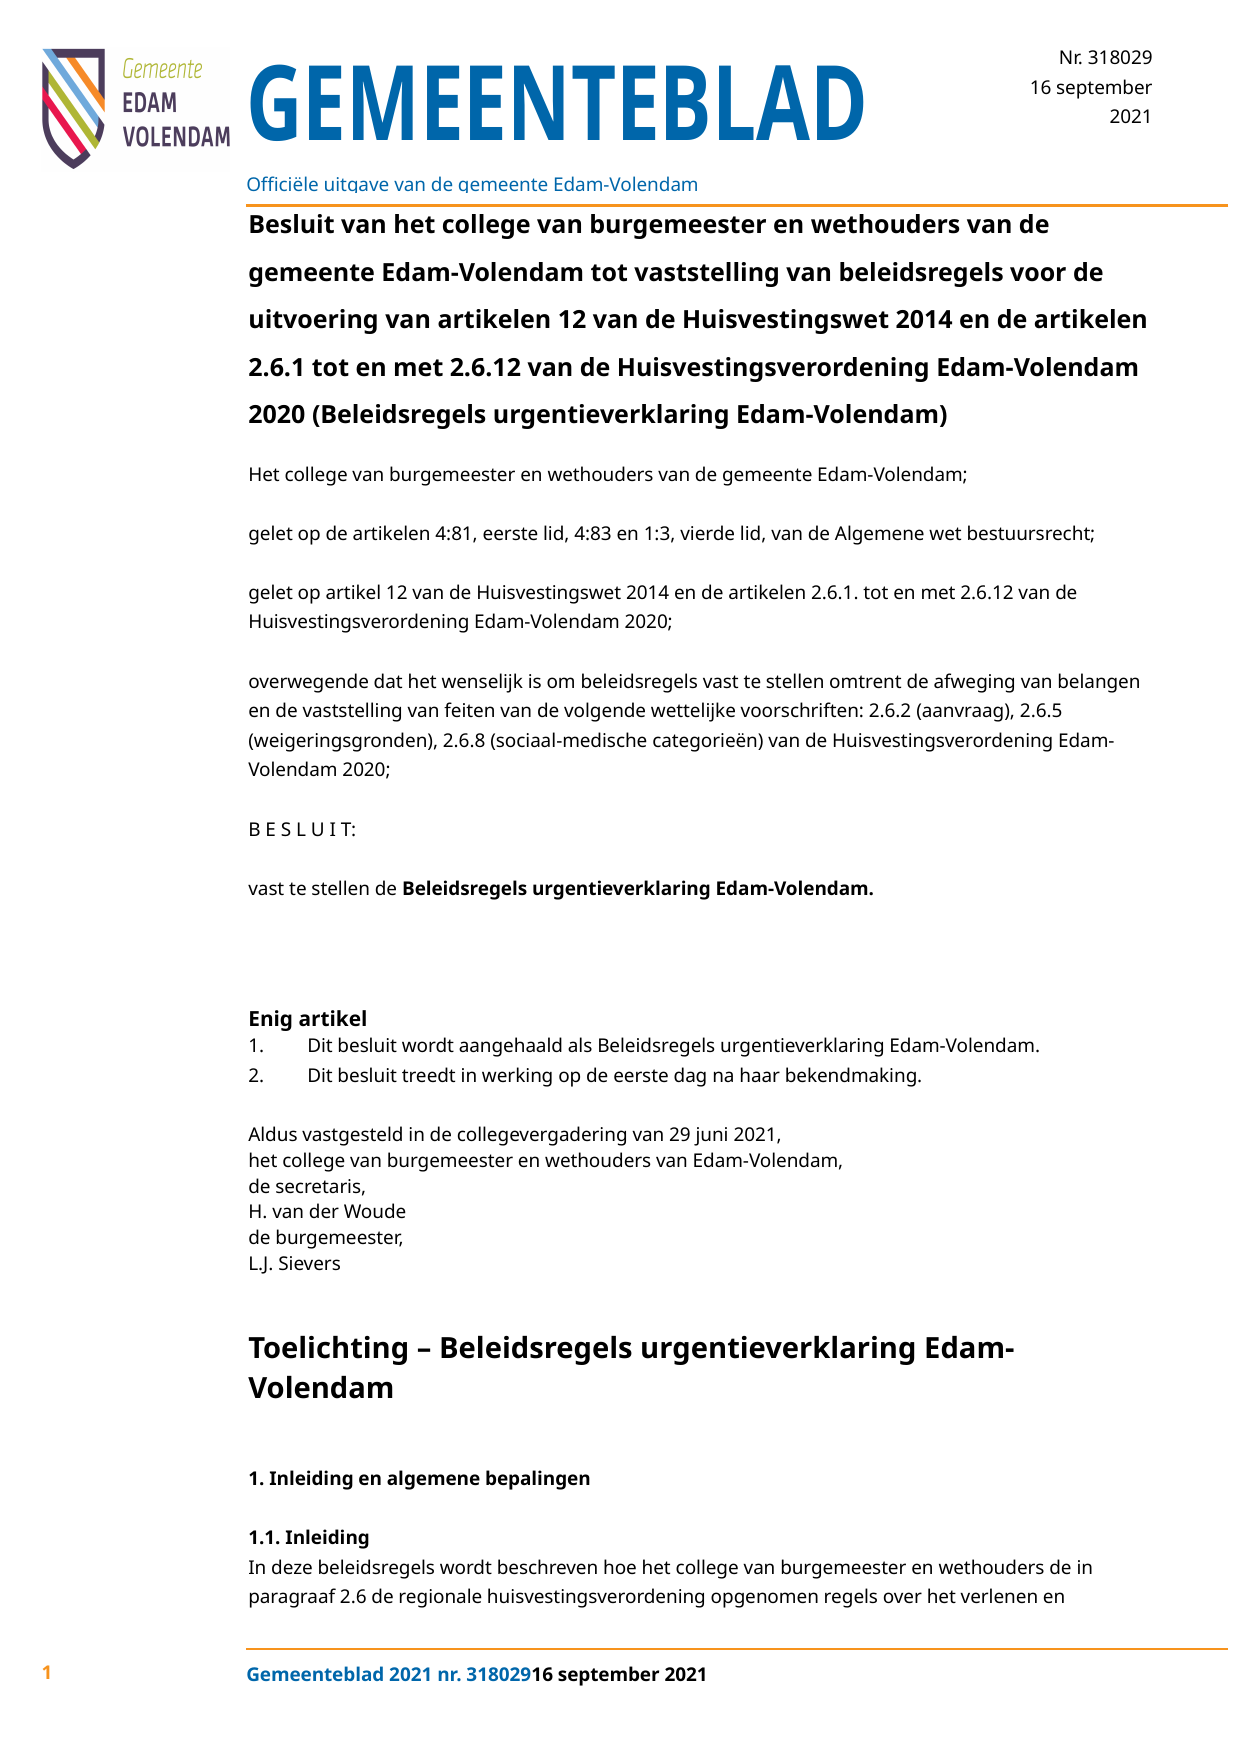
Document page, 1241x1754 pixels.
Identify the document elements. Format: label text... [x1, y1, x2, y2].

text Toelichting – Beleidsregels urgentieverklaring Edam-Volendam [248, 1327, 1152, 1407]
text Besluit van het college van burgemeester en wethouders van de gemeente Edam-Volendam tot vaststelling van beleidsregels voor de uitvoering van artikelen 12 van de Huisvestingswet 2014 en de artikelen 2.6.1 tot en met 2.6.12 van de Huisvestingsverordening Edam-Volendam 2020 (Beleidsregels urgentieverklaring Edam-Volendam) [248, 207, 1152, 431]
text overwegende dat het wenselijk is om beleidsregels vast te stellen omtrent de afweging van belangen en de vaststelling van feiten van de volgende wettelijke voorschriften: 2.6.2 (aanvraag), 2.6.5 (weigeringsgronden), 2.6.8 (sociaal-medische categorieën) van de Huisvestingsverordening Edam-Volendam 2020; [248, 668, 1152, 782]
text Aldus vastgesteld in de collegevergadering van 29 juni 2021, [248, 1121, 1152, 1147]
text Het college van burgemeester en wethouders van de gemeente Edam-Volendam; [248, 461, 1152, 486]
text Enig artikel [248, 1004, 1152, 1033]
list Dit besluit wordt aangehaald als Beleidsregels urgentieverklaring Edam-Volendam. [248, 1033, 1152, 1058]
text gelet op de artikelen 4:81, eerste lid, 4:83 en 1:3, vierde lid, van de Algemene wet bestuursrecht; [248, 520, 1152, 546]
text H. van der Woude [248, 1198, 1152, 1224]
picture [41, 47, 231, 172]
text B E S L U I T: [248, 816, 1152, 841]
list Dit besluit treedt in werking op de eerste dag na haar bekendmaking. [248, 1062, 1152, 1088]
text 1.1. Inleiding [248, 1524, 1152, 1550]
text 1. Inleiding en algemene bepalingen [248, 1465, 1152, 1491]
text vast te stellen de Beleidsregels urgentieverklaring Edam-Volendam. [248, 875, 1152, 901]
text gelet op artikel 12 van de Huisvestingswet 2014 en de artikelen 2.6.1. tot en met 2.6.12 van de Huisvestingsverordening Edam-Volendam 2020; [248, 579, 1152, 634]
text In deze beleidsregels wordt beschreven hoe het college van burgemeester en wethouders de in paragraaf 2.6 de regionale huisvestingsverordening opgenomen regels over het verlenen en [248, 1554, 1152, 1609]
text de secretaris, [248, 1173, 1152, 1198]
text het college van burgemeester en wethouders van Edam-Volendam, [248, 1147, 1152, 1173]
text de burgemeester, [248, 1224, 1152, 1250]
text L.J. Sievers [248, 1250, 1152, 1276]
